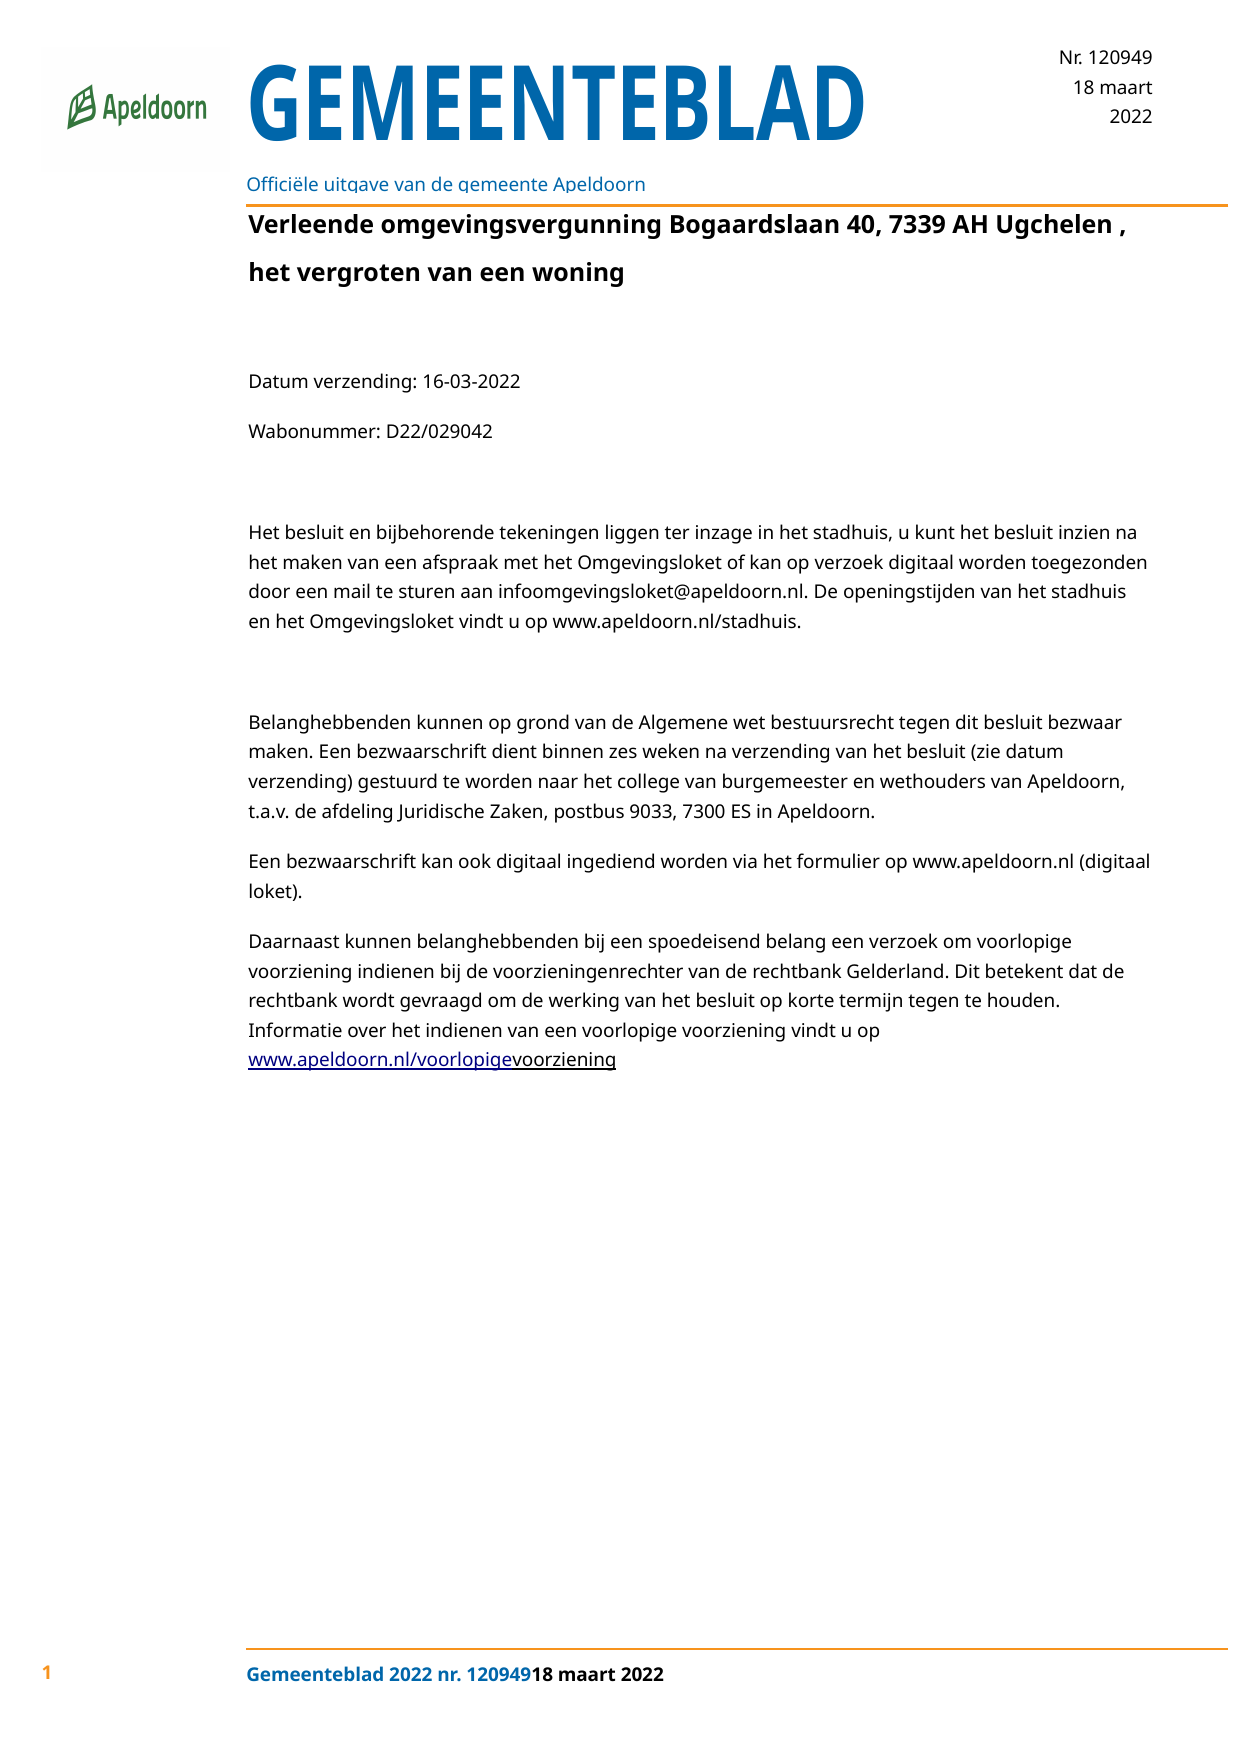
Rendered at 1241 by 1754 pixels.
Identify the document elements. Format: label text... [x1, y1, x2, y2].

text Daarnaast kunnen belanghebbenden bij een spoedeisend belang een verzoek om voorlopige voorziening indienen bij de voorzieningenrechter van de rechtbank Gelderland. Dit betekent dat de rechtbank wordt gevraagd om de werking van het besluit op korte termijn tegen te houden. Informatie over het indienen van een voorlopige voorziening vindt u op www.apeldoorn.nl/voorlopigevoorziening [248, 928, 1152, 1072]
text Datum verzending: 16-03-2022 [248, 368, 1152, 394]
text Wabonummer: D22/029042 [248, 419, 1152, 444]
text Verleende omgevingsvergunning Bogaardslaan 40, 7339 AH Ugchelen , het vergroten van een woning [248, 207, 1152, 288]
text Een bezwaarschrift kan ook digitaal ingediend worden via het formulier op www.apeldoorn.nl (digitaal loket). [248, 848, 1152, 904]
text Het besluit en bijbehorende tekeningen liggen ter inzage in het stadhuis, u kunt het besluit inzien na het maken van een afspraak met het Omgevingsloket of kan op verzoek digitaal worden toegezonden door een mail te sturen aan infoomgevingsloket@apeldoorn.nl. De openingstijden van het stadhuis en het Omgevingsloket vindt u op www.apeldoorn.nl/stadhuis. [248, 519, 1152, 634]
picture [41, 47, 231, 172]
text Belanghebbenden kunnen op grond van de Algemene wet bestuursrecht tegen dit besluit bezwaar maken. Een bezwaarschrift dient binnen zes weken na verzending van het besluit (zie datum verzending) gestuurd te worden naar het college van burgemeester en wethouders van Apeldoorn, t.a.v. de afdeling Juridische Zaken, postbus 9033, 7300 ES in Apeldoorn. [248, 709, 1152, 824]
